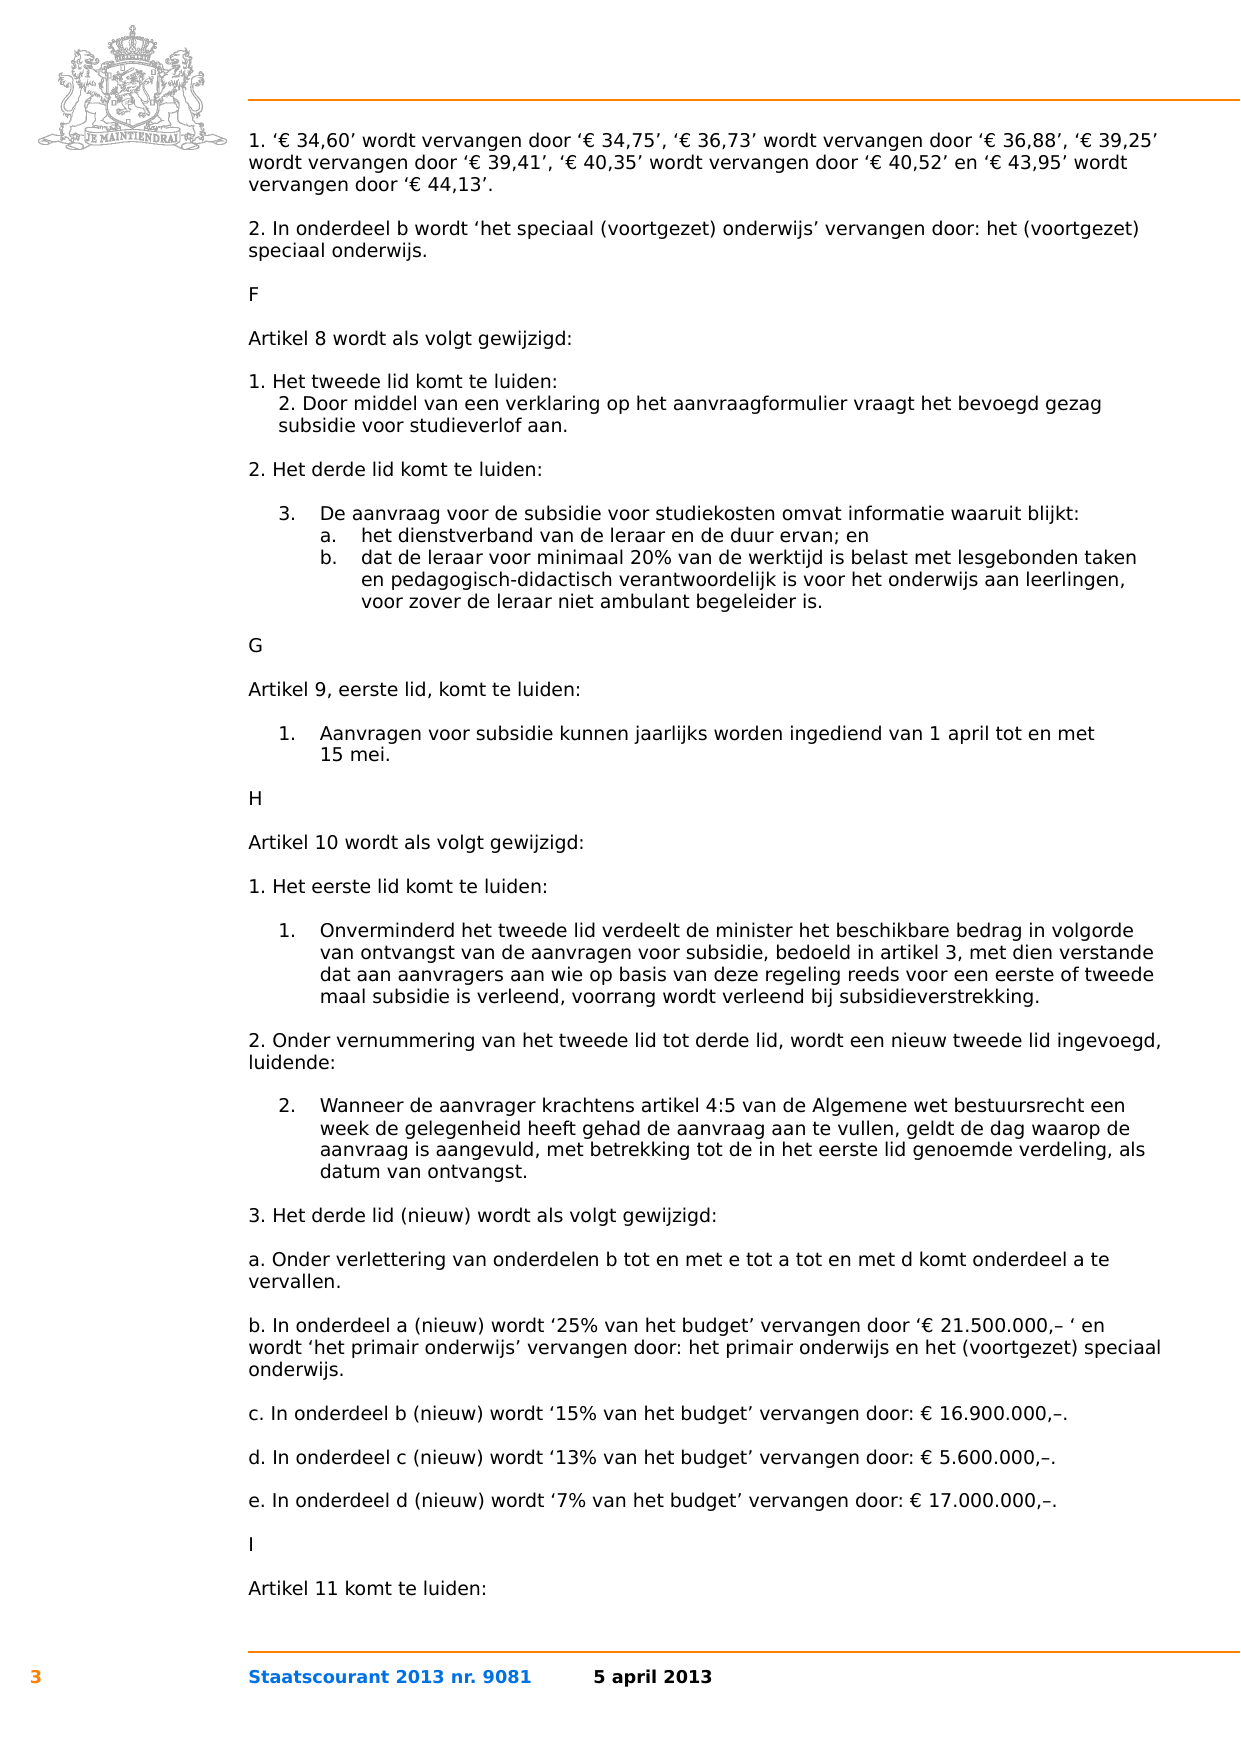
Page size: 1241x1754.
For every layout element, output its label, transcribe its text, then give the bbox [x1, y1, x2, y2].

text 2. Onder vernummering van het tweede lid tot derde lid, wordt een nieuw tweede lid ingevoegd, luidende: [248, 1029, 1163, 1073]
text Artikel 11 komt te luiden: [248, 1578, 1163, 1600]
text 1. Aanvragen voor subsidie kunnen jaarlijks worden ingediend van 1 april tot en met 15 mei. [278, 722, 1163, 766]
text d. In onderdeel c (nieuw) wordt ‘13% van het budget’ vervangen door: € 5.600.000,–. [248, 1447, 1163, 1468]
text 2. In onderdeel b wordt ‘het speciaal (voortgezet) onderwijs’ vervangen door: het (voortgezet) speciaal onderwijs. [248, 218, 1163, 262]
text a. Onder verlettering van onderdelen b tot en met e tot a tot en met d komt onderdeel a te vervallen. [248, 1249, 1163, 1293]
text Artikel 8 wordt als volgt gewijzigd: [248, 327, 1163, 349]
text H [248, 788, 1163, 810]
text 2. Door middel van een verklaring op het aanvraagformulier vraagt het bevoegd gezag subsidie voor studieverlof aan. [278, 393, 1163, 437]
text G [248, 635, 1163, 657]
text 3. De aanvraag voor de subsidie voor studiekosten omvat informatie waaruit blijkt: [278, 503, 1163, 525]
text F [248, 283, 1163, 306]
text 1. Onverminderd het tweede lid verdeelt de minister het beschikbare bedrag in volgorde van ontvangst van de aanvragen voor subsidie, bedoeld in artikel 3, met dien verstande dat aan aanvragers aan wie op basis van deze regeling reeds voor een eerste of tweede maal subsidie is verleend, voorrang wordt verleend bij subsidieverstrekking. [278, 920, 1163, 1008]
text Artikel 10 wordt als volgt gewijzigd: [248, 832, 1163, 854]
picture [38, 25, 227, 150]
text 1. Het tweede lid komt te luiden: [248, 371, 1163, 393]
text b. dat de leraar voor minimaal 20% van de werktijd is belast met lesgebonden taken en pedagogisch-didactisch verantwoordelijk is voor het onderwijs aan leerlingen, voor zover de leraar niet ambulant begeleider is. [319, 547, 1163, 613]
text c. In onderdeel b (nieuw) wordt ‘15% van het budget’ vervangen door: € 16.900.000,–. [248, 1403, 1163, 1425]
text 1. Het eerste lid komt te luiden: [248, 876, 1163, 898]
text 2. Het derde lid komt te luiden: [248, 459, 1163, 481]
text 3. Het derde lid (nieuw) wordt als volgt gewijzigd: [248, 1205, 1163, 1227]
text Artikel 9, eerste lid, komt te luiden: [248, 678, 1163, 701]
text 1. ‘€ 34,60’ wordt vervangen door ‘€ 34,75’, ‘€ 36,73’ wordt vervangen door ‘€ 36,88’, ‘€ 39,25’ wordt vervangen door ‘€ 39,41’, ‘€ 40,35’ wordt vervangen door ‘€ 40,52’ en ‘€ 43,95’ wordt vervangen door ‘€ 44,13’. [248, 130, 1163, 196]
text 2. Wanneer de aanvrager krachtens artikel 4:5 van de Algemene wet bestuursrecht een week de gelegenheid heeft gehad de aanvraag aan te vullen, geldt de dag waarop de aanvraag is aangevuld, met betrekking tot de in het eerste lid genoemde verdeling, als datum van ontvangst. [278, 1095, 1163, 1183]
text a. het dienstverband van de leraar en de duur ervan; en [319, 525, 1163, 547]
text e. In onderdeel d (nieuw) wordt ‘7% van het budget’ vervangen door: € 17.000.000,–. [248, 1490, 1163, 1512]
text I [248, 1534, 1163, 1556]
text b. In onderdeel a (nieuw) wordt ‘25% van het budget’ vervangen door ‘€ 21.500.000,– ‘ en wordt ‘het primair onderwijs’ vervangen door: het primair onderwijs en het (voortgezet) speciaal onderwijs. [248, 1315, 1163, 1381]
